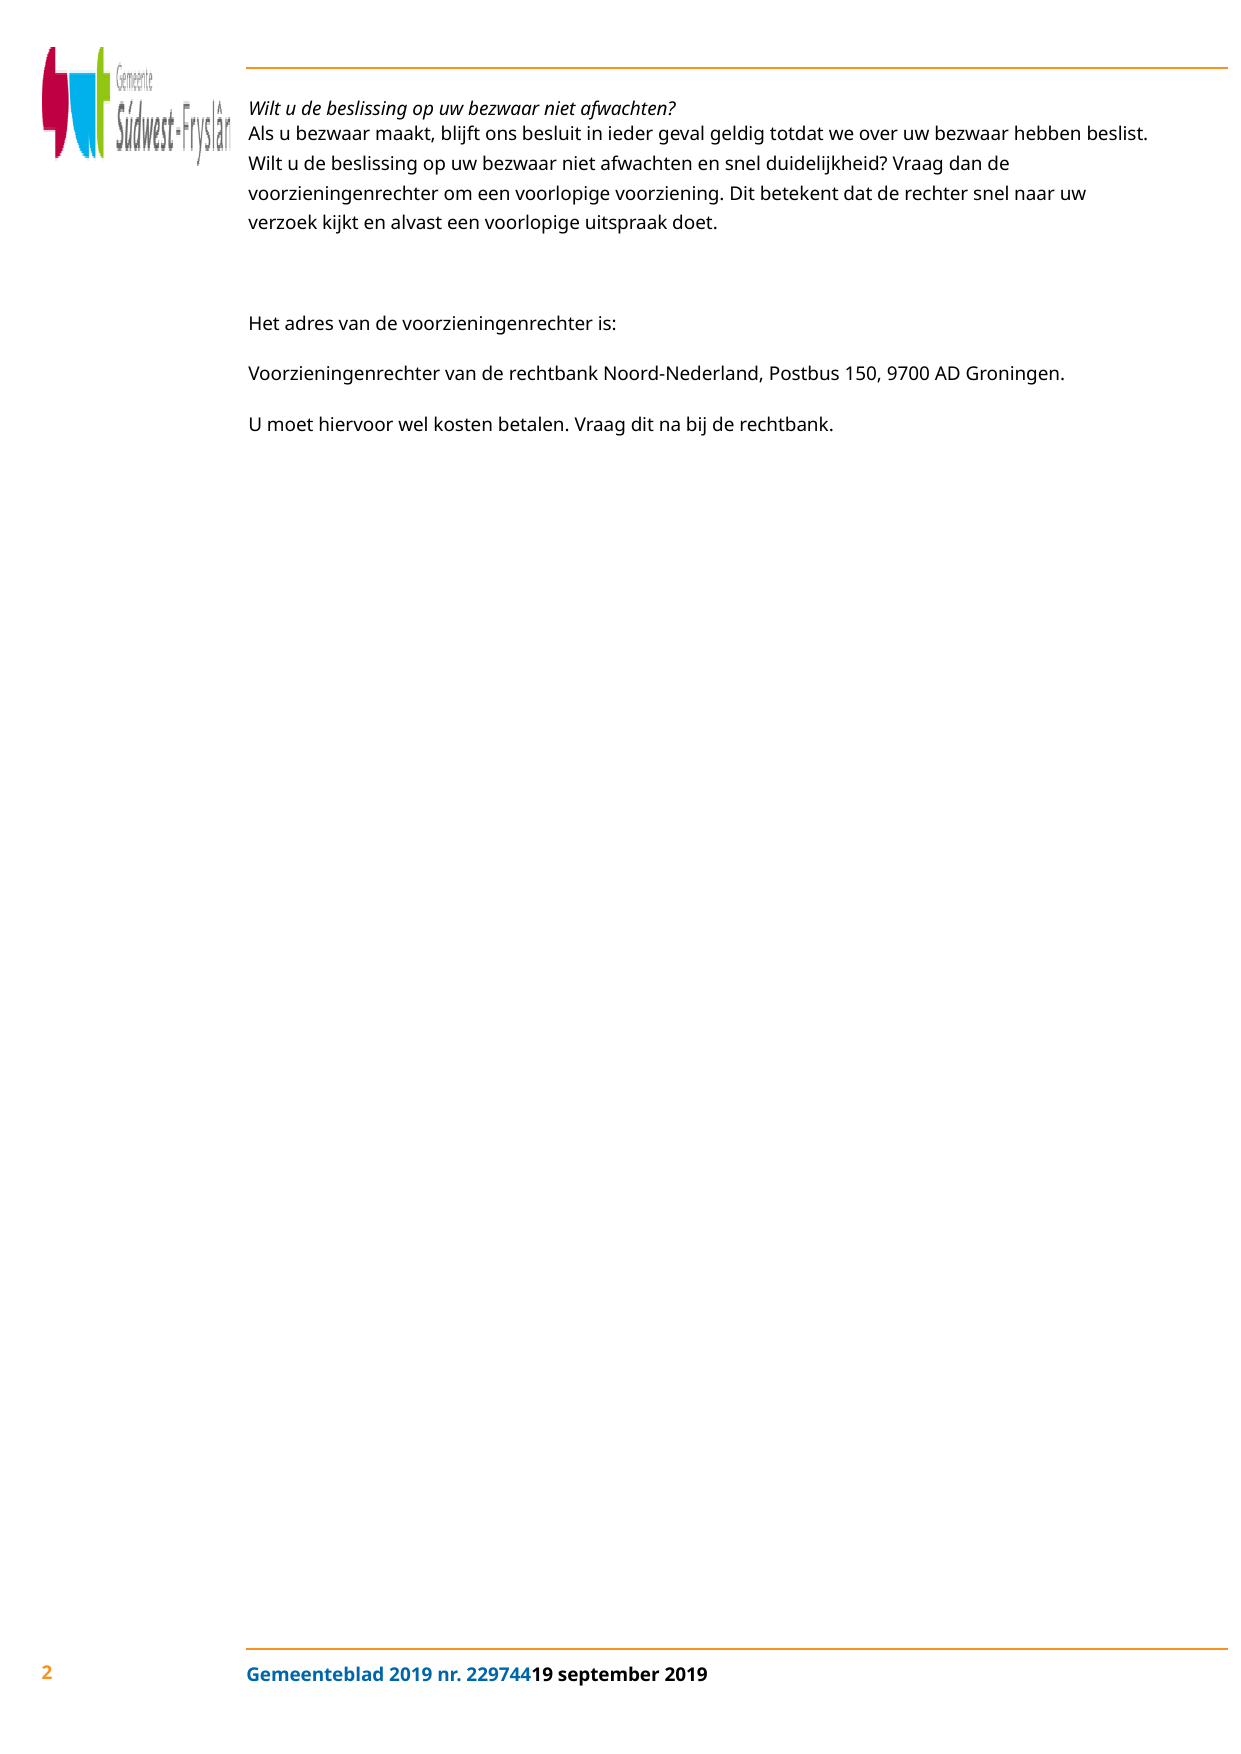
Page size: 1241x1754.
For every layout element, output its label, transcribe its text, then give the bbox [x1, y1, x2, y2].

picture [41, 47, 231, 172]
text Als u bezwaar maakt, blijft ons besluit in ieder geval geldig totdat we over uw bezwaar hebben beslist. Wilt u de beslissing op uw bezwaar niet afwachten en snel duidelijkheid? Vraag dan de voorzieningenrechter om een voorlopige voorziening. Dit betekent dat de rechter snel naar uw verzoek kijkt en alvast een voorlopige uitspraak doet. [248, 121, 1152, 235]
text Voorzieningenrechter van de rechtbank Noord-Nederland, Postbus 150, 9700 AD Groningen. [248, 361, 1152, 386]
text Wilt u de beslissing op uw bezwaar niet afwachten? [248, 95, 1152, 121]
text Het adres van de voorzieningenrechter is: [248, 310, 1152, 336]
text U moet hiervoor wel kosten betalen. Vraag dit na bij de rechtbank. [248, 411, 1152, 437]
